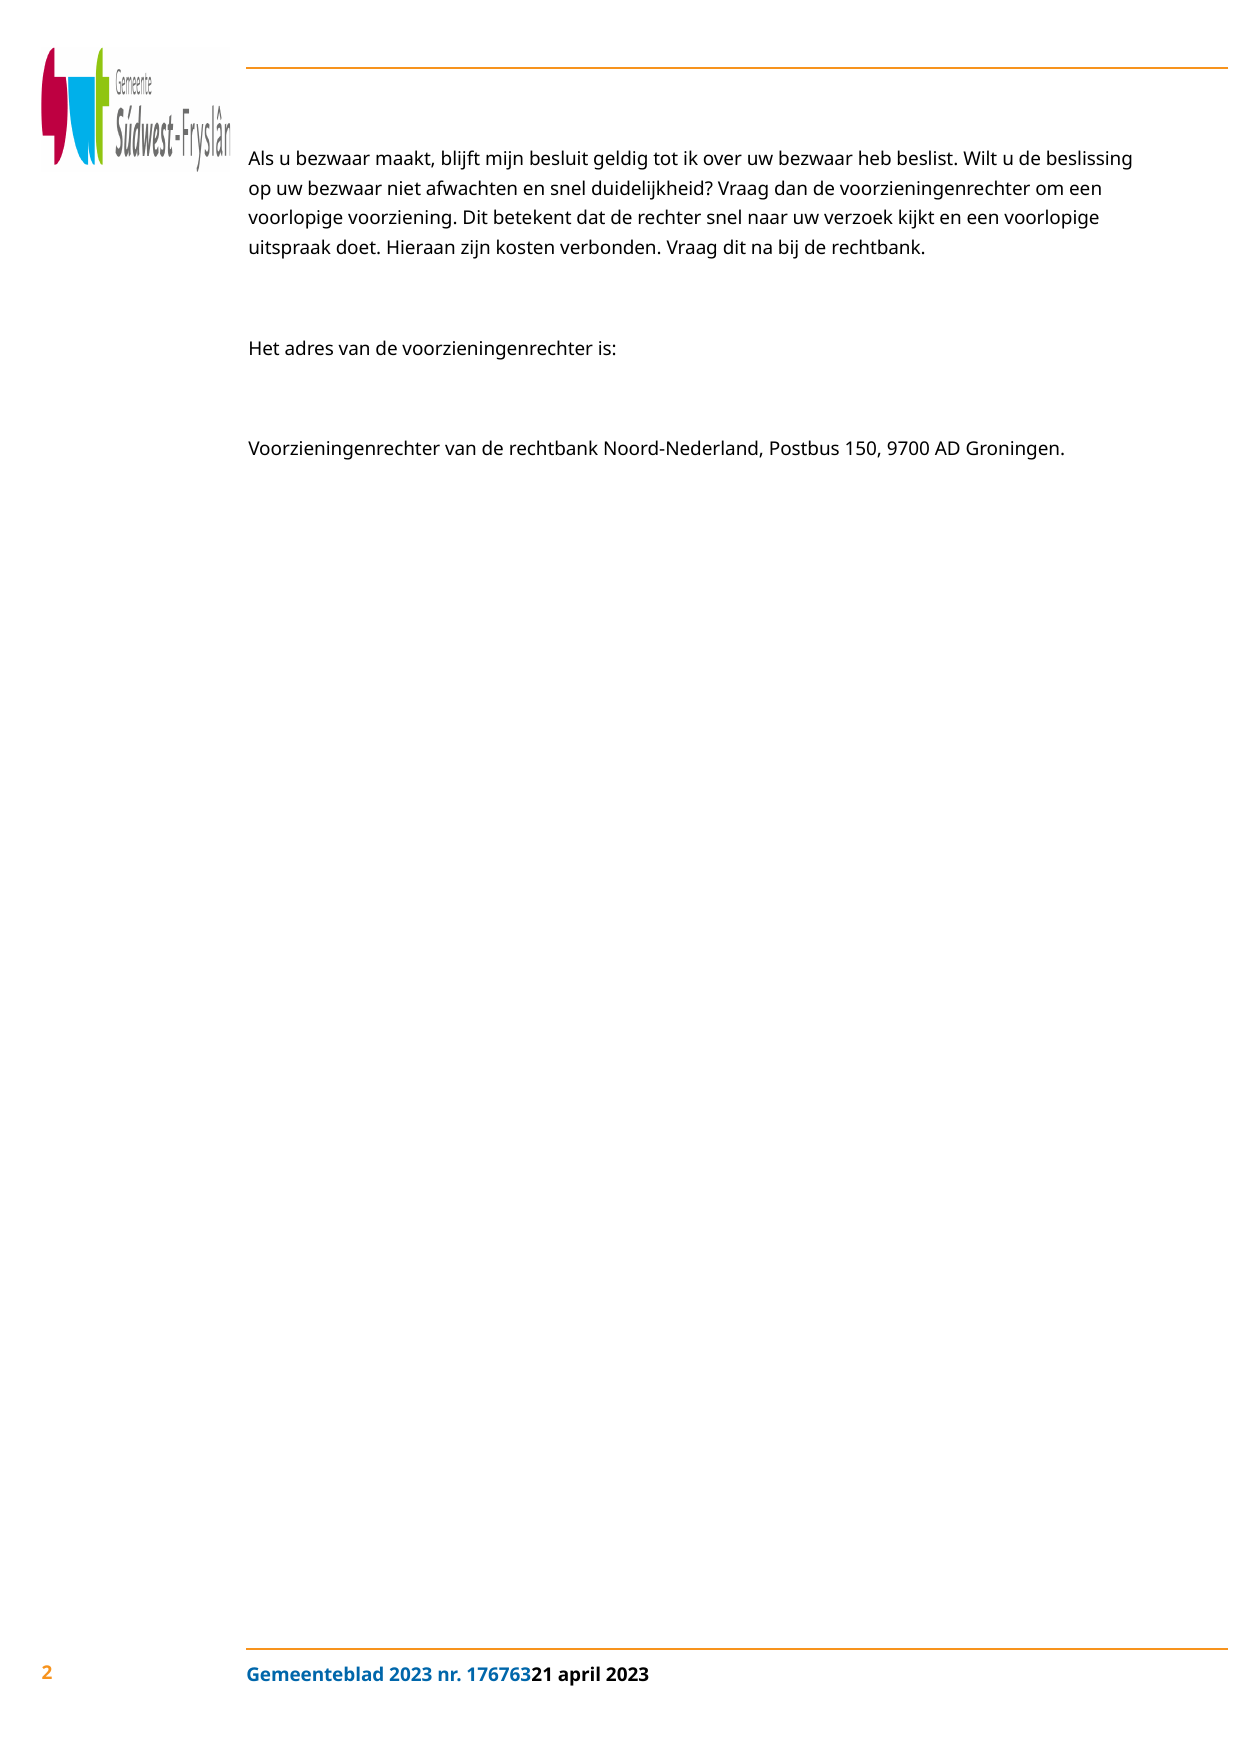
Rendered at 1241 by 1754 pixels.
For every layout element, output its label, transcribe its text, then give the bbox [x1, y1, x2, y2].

text Als u bezwaar maakt, blijft mijn besluit geldig tot ik over uw bezwaar heb beslist. Wilt u de beslissing op uw bezwaar niet afwachten en snel duidelijkheid? Vraag dan de voorzieningenrechter om een voorlopige voorziening. Dit betekent dat de rechter snel naar uw verzoek kijkt en een voorlopige uitspraak doet. Hieraan zijn kosten verbonden. Vraag dit na bij de rechtbank. [248, 145, 1152, 260]
text Voorzieningenrechter van de rechtbank Noord-Nederland, Postbus 150, 9700 AD Groningen. [248, 436, 1152, 461]
picture [41, 47, 231, 172]
text Het adres van de voorzieningenrechter is: [248, 335, 1152, 361]
